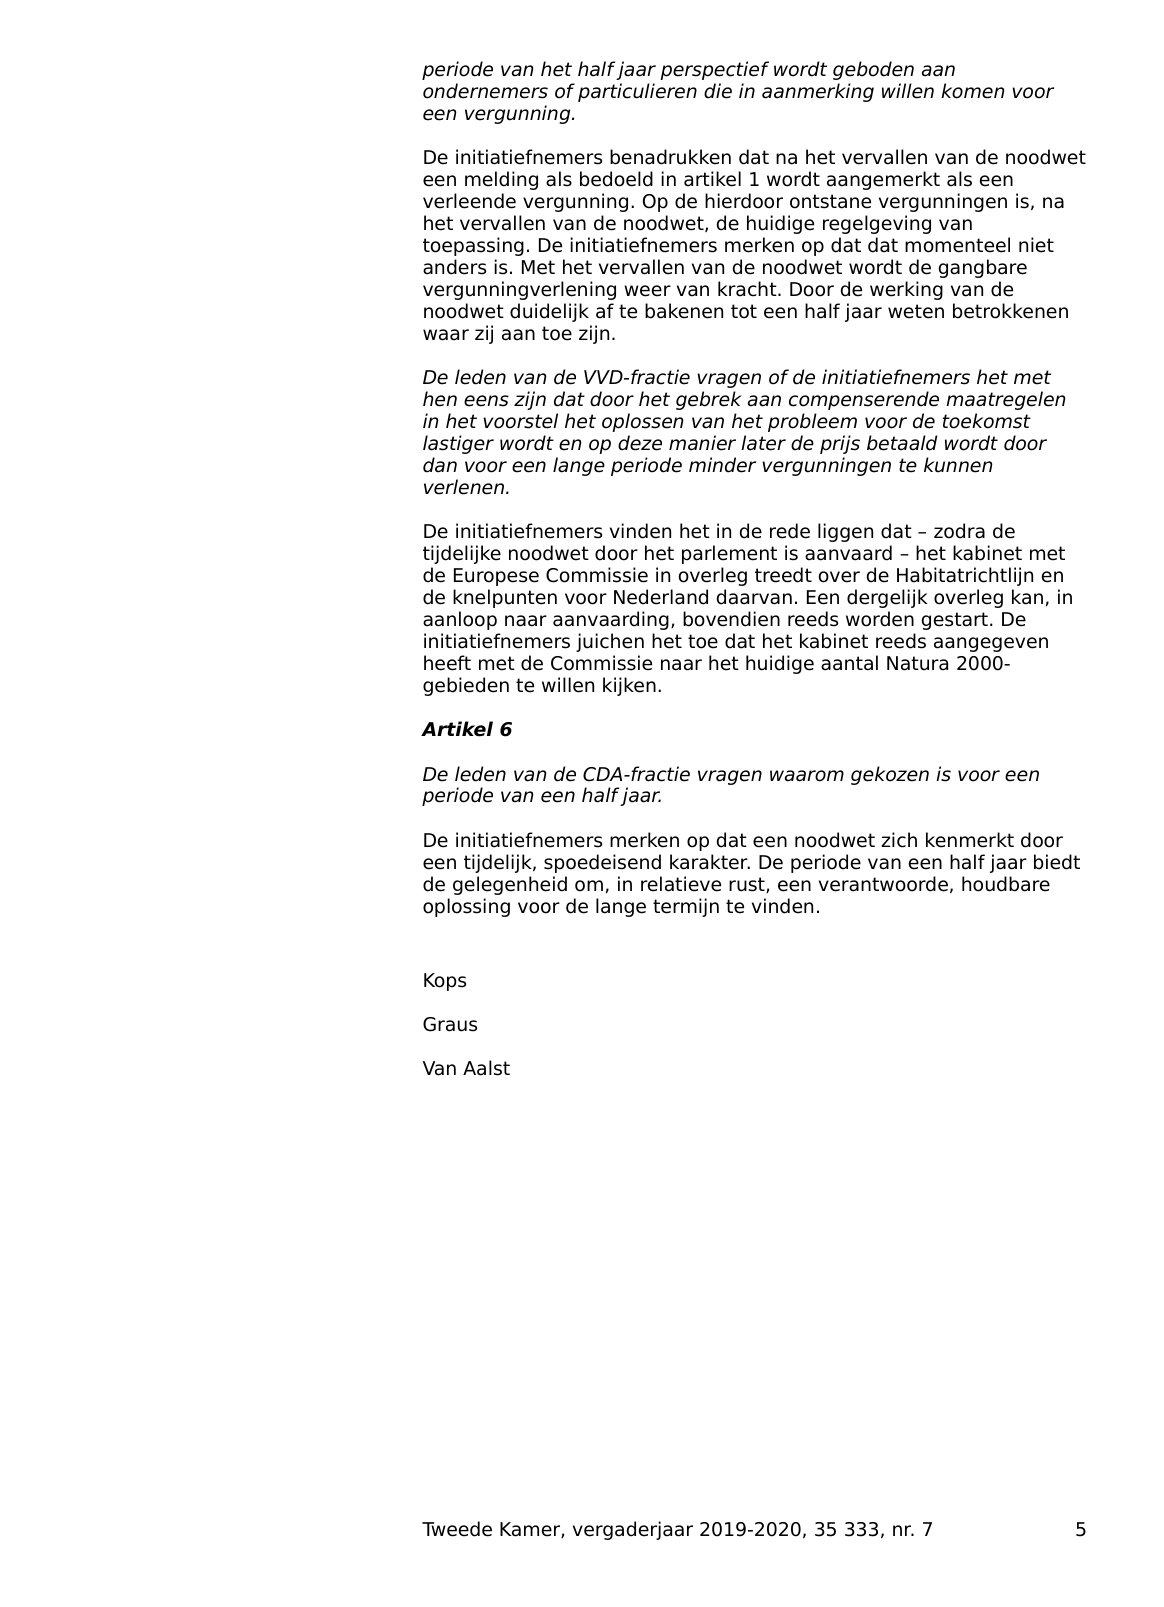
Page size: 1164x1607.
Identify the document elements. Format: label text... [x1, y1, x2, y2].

text De initiatiefnemers vinden het in de rede liggen dat – zodra de tijdelijke noodwet door het parlement is aanvaard – het kabinet met de Europese Commissie in overleg treedt over de Habitatrichtlijn en de knelpunten voor Nederland daarvan. Een dergelijk overleg kan, in aanloop naar aanvaarding, bovendien reeds worden gestart. De initiatiefnemers juichen het toe dat het kabinet reeds aangegeven heeft met de Commissie naar het huidige aantal Natura 2000-gebieden te willen kijken. [422, 521, 1087, 697]
text Kops Graus Van Aalst [422, 947, 1087, 1079]
text De initiatiefnemers benadrukken dat na het vervallen van de noodwet een melding als bedoeld in artikel 1 wordt aangemerkt als een verleende vergunning. Op de hierdoor ontstane vergunningen is, na het vervallen van de noodwet, de huidige regelgeving van toepassing. De initiatiefnemers merken op dat dat momenteel niet anders is. Met het vervallen van de noodwet wordt de gangbare vergunningverlening weer van kracht. Door de werking van de noodwet duidelijk af te bakenen tot een half jaar weten betrokkenen waar zij aan toe zijn. [422, 147, 1087, 345]
subtitle Artikel 6 [422, 719, 1087, 741]
text De leden van de VVD-fractie vragen of de initiatiefnemers het met hen eens zijn dat door het gebrek aan compenserende maatregelen in het voorstel het oplossen van het probleem voor de toekomst lastiger wordt en op deze manier later de prijs betaald wordt door dan voor een lange periode minder vergunningen te kunnen verlenen. [422, 367, 1087, 499]
text De leden van de CDA-fractie vragen waarom gekozen is voor een periode van een half jaar. [422, 763, 1087, 807]
text periode van het half jaar perspectief wordt geboden aan ondernemers of particulieren die in aanmerking willen komen voor een vergunning. [422, 59, 1087, 125]
text De initiatiefnemers merken op dat een noodwet zich kenmerkt door een tijdelijk, spoedeisend karakter. De periode van een half jaar biedt de gelegenheid om, in relatieve rust, een verantwoorde, houdbare oplossing voor de lange termijn te vinden. [422, 829, 1087, 917]
